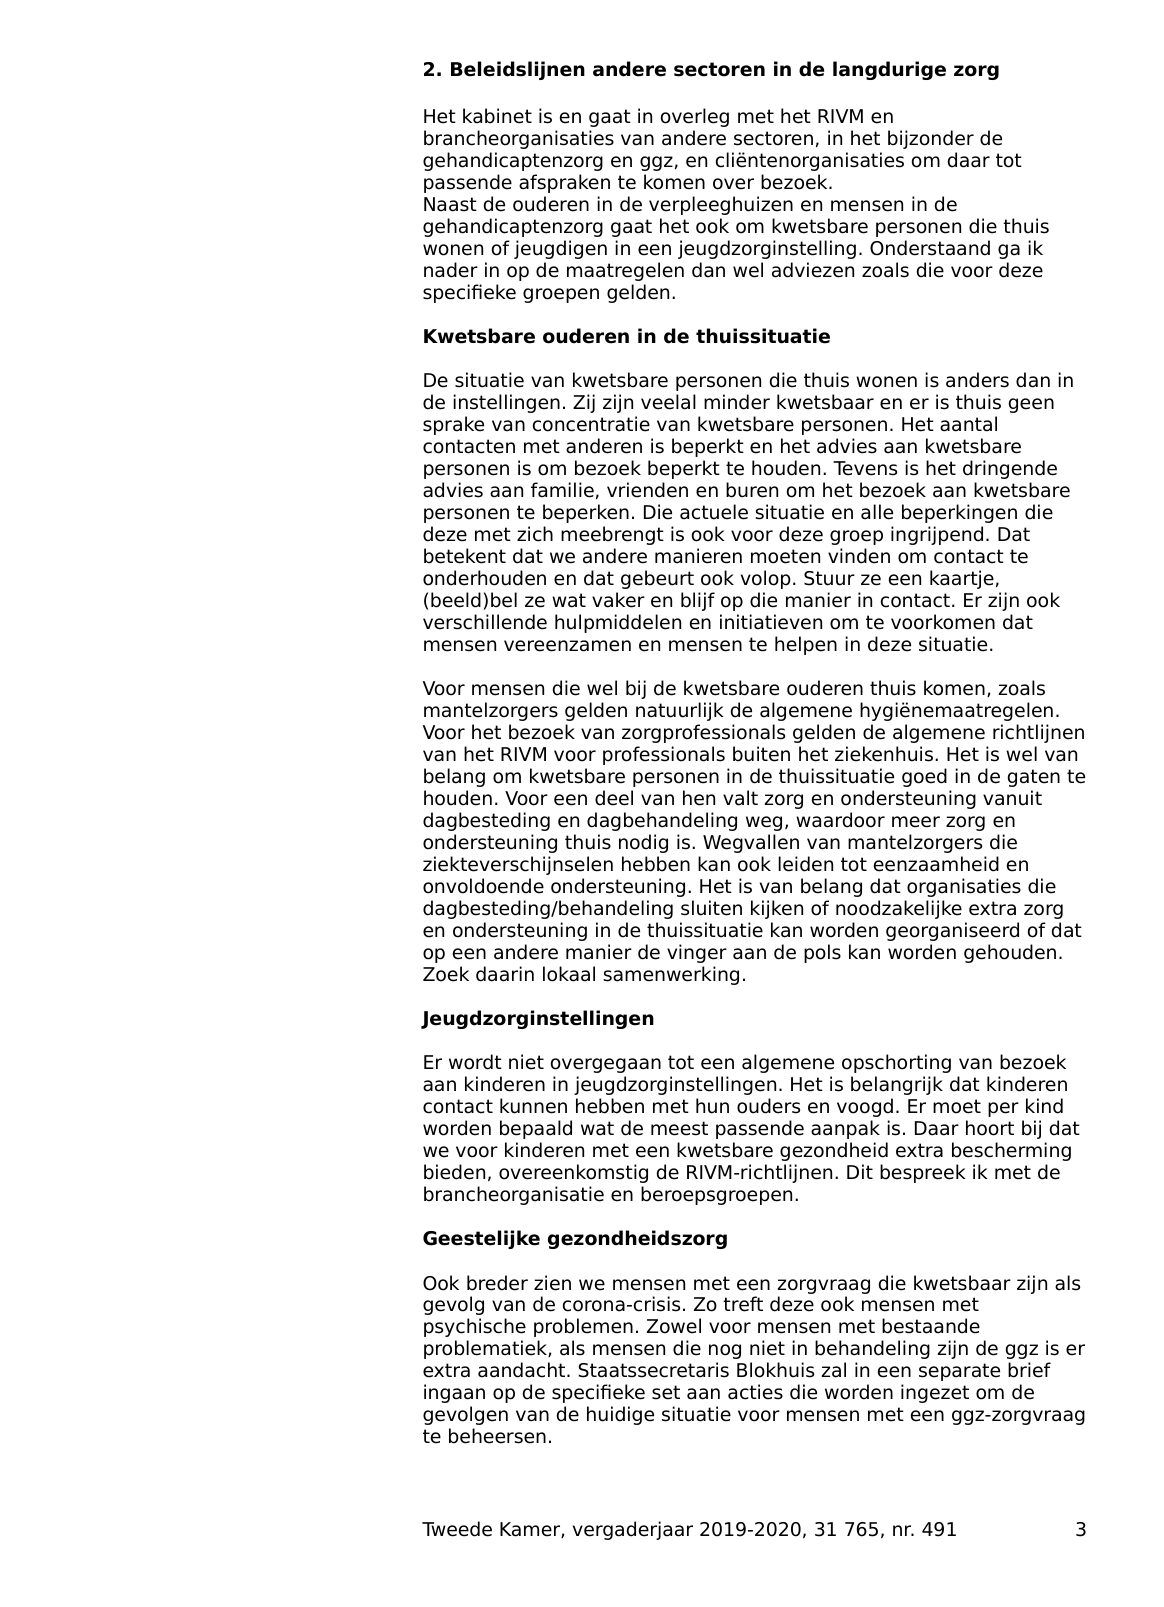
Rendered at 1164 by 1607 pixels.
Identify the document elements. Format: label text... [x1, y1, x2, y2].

text Ook breder zien we mensen met een zorgvraag die kwetsbaar zijn als gevolg van de corona-crisis. Zo treft deze ook mensen met psychische problemen. Zowel voor mensen met bestaande problematiek, als mensen die nog niet in behandeling zijn de ggz is er extra aandacht. Staatssecretaris Blokhuis zal in een separate brief ingaan op de specifieke set aan acties die worden ingezet om de gevolgen van de huidige situatie voor mensen met een ggz-zorgvraag te beheersen. [422, 1272, 1087, 1448]
text De situatie van kwetsbare personen die thuis wonen is anders dan in de instellingen. Zij zijn veelal minder kwetsbaar en er is thuis geen sprake van concentratie van kwetsbare personen. Het aantal contacten met anderen is beperkt en het advies aan kwetsbare personen is om bezoek beperkt te houden. Tevens is het dringende advies aan familie, vrienden en buren om het bezoek aan kwetsbare personen te beperken. Die actuele situatie en alle beperkingen die deze met zich meebrengt is ook voor deze groep ingrijpend. Dat betekent dat we andere manieren moeten vinden om contact te onderhouden en dat gebeurt ook volop. Stuur ze een kaartje, (beeld)bel ze wat vaker en blijf op die manier in contact. Er zijn ook verschillende hulpmiddelen en initiatieven om te voorkomen dat mensen vereenzamen en mensen te helpen in deze situatie. [422, 370, 1087, 656]
subtitle 2. Beleidslijnen andere sectoren in de langdurige zorg [422, 59, 1087, 81]
text Het kabinet is en gaat in overleg met het RIVM en brancheorganisaties van andere sectoren, in het bijzonder de gehandicaptenzorg en ggz, en cliëntenorganisaties om daar tot passende afspraken te komen over bezoek. [422, 106, 1087, 194]
text Er wordt niet overgegaan tot een algemene opschorting van bezoek aan kinderen in jeugdzorginstellingen. Het is belangrijk dat kinderen contact kunnen hebben met hun ouders en voogd. Er moet per kind worden bepaald wat de meest passende aanpak is. Daar hoort bij dat we voor kinderen met een kwetsbare gezondheid extra bescherming bieden, overeenkomstig de RIVM-richtlijnen. Dit bespreek ik met de brancheorganisatie en beroepsgroepen. [422, 1052, 1087, 1206]
subtitle Geestelijke gezondheidszorg [422, 1228, 1087, 1250]
subtitle Kwetsbare ouderen in de thuissituatie [422, 326, 1087, 348]
subtitle Jeugdzorginstellingen [422, 1008, 1087, 1030]
text Naast de ouderen in de verpleeghuizen en mensen in de gehandicaptenzorg gaat het ook om kwetsbare personen die thuis wonen of jeugdigen in een jeugdzorginstelling. Onderstaand ga ik nader in op de maatregelen dan wel adviezen zoals die voor deze specifieke groepen gelden. [422, 194, 1087, 304]
text Voor mensen die wel bij de kwetsbare ouderen thuis komen, zoals mantelzorgers gelden natuurlijk de algemene hygiënemaatregelen. Voor het bezoek van zorgprofessionals gelden de algemene richtlijnen van het RIVM voor professionals buiten het ziekenhuis. Het is wel van belang om kwetsbare personen in de thuissituatie goed in de gaten te houden. Voor een deel van hen valt zorg en ondersteuning vanuit dagbesteding en dagbehandeling weg, waardoor meer zorg en ondersteuning thuis nodig is. Wegvallen van mantelzorgers die ziekteverschijnselen hebben kan ook leiden tot eenzaamheid en onvoldoende ondersteuning. Het is van belang dat organisaties die dagbesteding/behandeling sluiten kijken of noodzakelijke extra zorg en ondersteuning in de thuissituatie kan worden georganiseerd of dat op een andere manier de vinger aan de pols kan worden gehouden. Zoek daarin lokaal samenwerking. [422, 678, 1087, 986]
